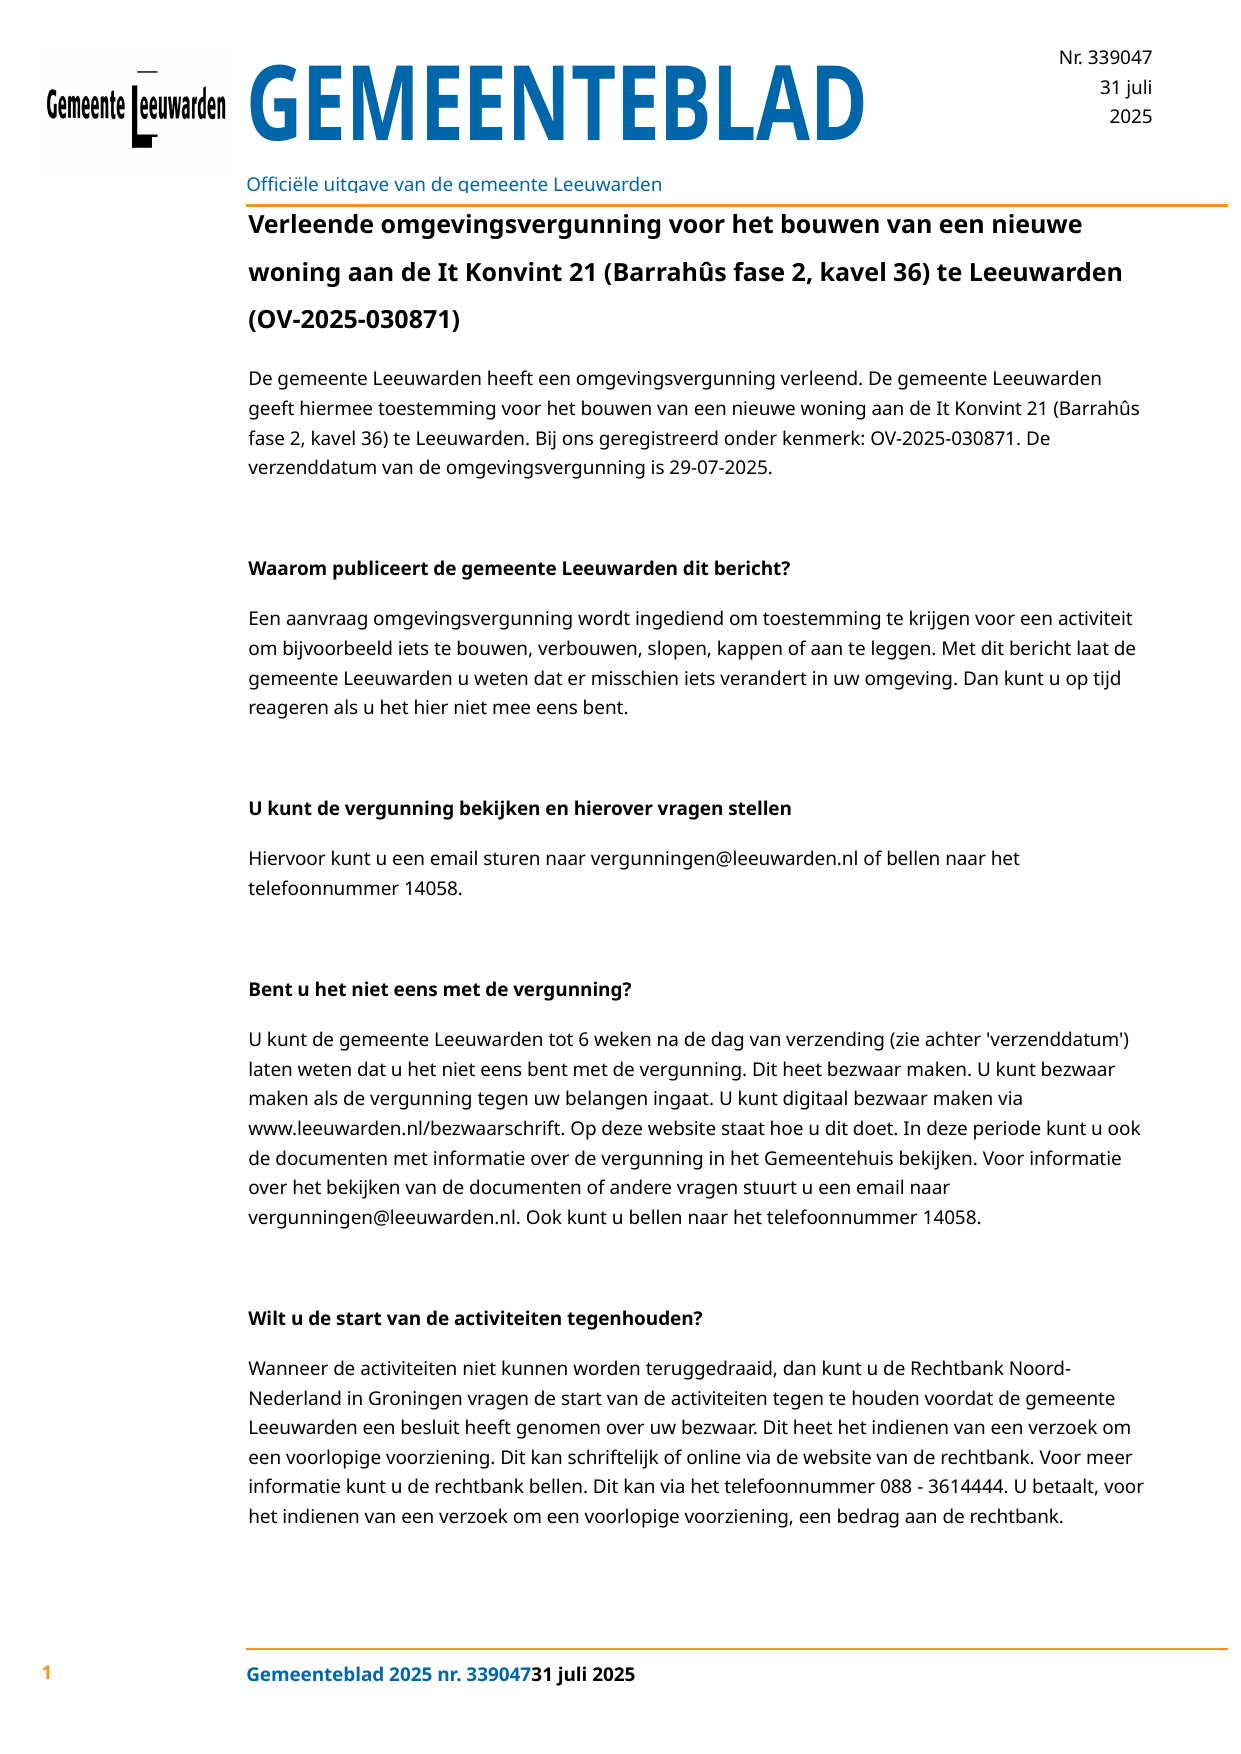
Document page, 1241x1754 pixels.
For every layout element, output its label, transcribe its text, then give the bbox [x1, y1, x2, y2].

text Verleende omgevingsvergunning voor het bouwen van een nieuwe woning aan de It Konvint 21 (Barrahûs fase 2, kavel 36) te Leeuwarden (OV-2025-030871) [248, 207, 1152, 336]
text Een aanvraag omgevingsvergunning wordt ingediend om toestemming te krijgen voor een activiteit om bijvoorbeeld iets te bouwen, verbouwen, slopen, kappen of aan te leggen. Met dit bericht laat de gemeente Leeuwarden u weten dat er misschien iets verandert in uw omgeving. Dan kunt u op tijd reageren als u het hier niet mee eens bent. [248, 606, 1152, 720]
text Bent u het niet eens met de vergunning? [248, 976, 1152, 1002]
text Wilt u de start van de activiteiten tegenhouden? [248, 1305, 1152, 1330]
text Wanneer de activiteiten niet kunnen worden teruggedraaid, dan kunt u de Rechtbank Noord-Nederland in Groningen vragen de start van de activiteiten tegen te houden voordat de gemeente Leeuwarden een besluit heeft genomen over uw bezwaar. Dit heet het indienen van een verzoek om een voorlopige voorziening. Dit kan schriftelijk of online via de website van de rechtbank. Voor meer informatie kunt u de rechtbank bellen. Dit kan via het telefoonnummer 088 - 3614444. U betaalt, voor het indienen van een verzoek om een voorlopige voorziening, een bedrag aan de rechtbank. [248, 1355, 1152, 1529]
picture [41, 47, 231, 172]
text U kunt de gemeente Leeuwarden tot 6 weken na de dag van verzending (zie achter 'verzenddatum') laten weten dat u het niet eens bent met de vergunning. Dit heet bezwaar maken. U kunt bezwaar maken als de vergunning tegen uw belangen ingaat. U kunt digitaal bezwaar maken via www.leeuwarden.nl/bezwaarschrift. Op deze website staat hoe u dit doet. In deze periode kunt u ook de documenten met informatie over de vergunning in het Gemeentehuis bekijken. Voor informatie over het bekijken van de documenten of andere vragen stuurt u een email naar vergunningen@leeuwarden.nl. Ook kunt u bellen naar het telefoonnummer 14058. [248, 1026, 1152, 1229]
text Hiervoor kunt u een email sturen naar vergunningen@leeuwarden.nl of bellen naar het telefoonnummer 14058. [248, 846, 1152, 901]
text De gemeente Leeuwarden heeft een omgevingsvergunning verleend. De gemeente Leeuwarden geeft hiermee toestemming voor het bouwen van een nieuwe woning aan de It Konvint 21 (Barrahûs fase 2, kavel 36) te Leeuwarden. Bij ons geregistreerd onder kenmerk: OV-2025-030871. De verzenddatum van de omgevingsvergunning is 29-07-2025. [248, 366, 1152, 480]
text U kunt de vergunning bekijken en hierover vragen stellen [248, 795, 1152, 821]
text Waarom publiceert de gemeente Leeuwarden dit bericht? [248, 555, 1152, 581]
